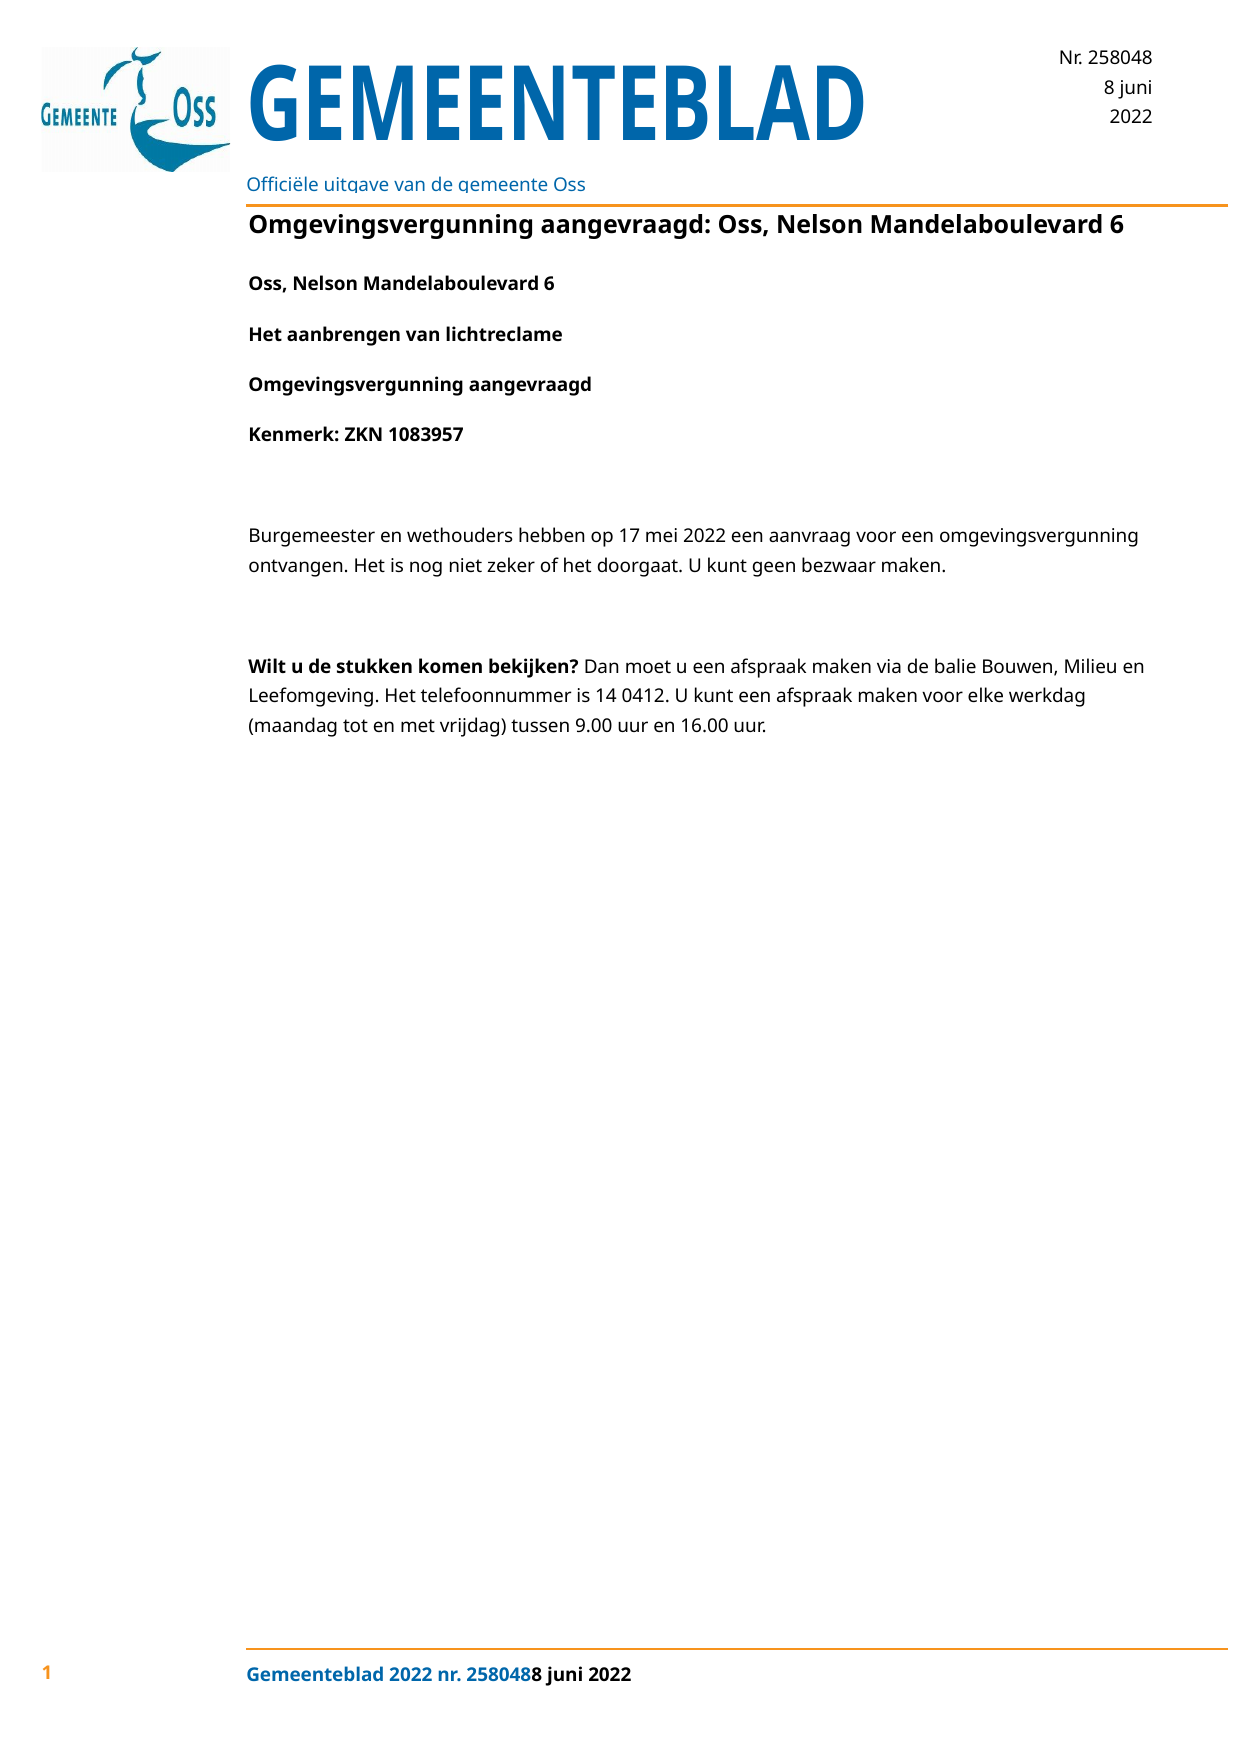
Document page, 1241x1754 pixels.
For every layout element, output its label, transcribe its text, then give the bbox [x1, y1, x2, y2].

text Omgevingsvergunning aangevraagd [248, 371, 1152, 397]
picture [41, 47, 231, 172]
text Burgemeester en wethouders hebben op 17 mei 2022 een aanvraag voor een omgevingsvergunning ontvangen. Het is nog niet zeker of het doorgaat. U kunt geen bezwaar maken. [248, 522, 1152, 578]
text Wilt u de stukken komen bekijken? Dan moet u een afspraak maken via de balie Bouwen, Milieu en Leefomgeving. Het telefoonnummer is 14 0412. U kunt een afspraak maken voor elke werkdag (maandag tot en met vrijdag) tussen 9.00 uur en 16.00 uur. [248, 653, 1152, 738]
text Het aanbrengen van lichtreclame [248, 321, 1152, 346]
text Oss, Nelson Mandelaboulevard 6 [248, 270, 1152, 296]
text Kenmerk: ZKN 1083957 [248, 422, 1152, 447]
text Omgevingsvergunning aangevraagd: Oss, Nelson Mandelaboulevard 6 [248, 207, 1152, 241]
